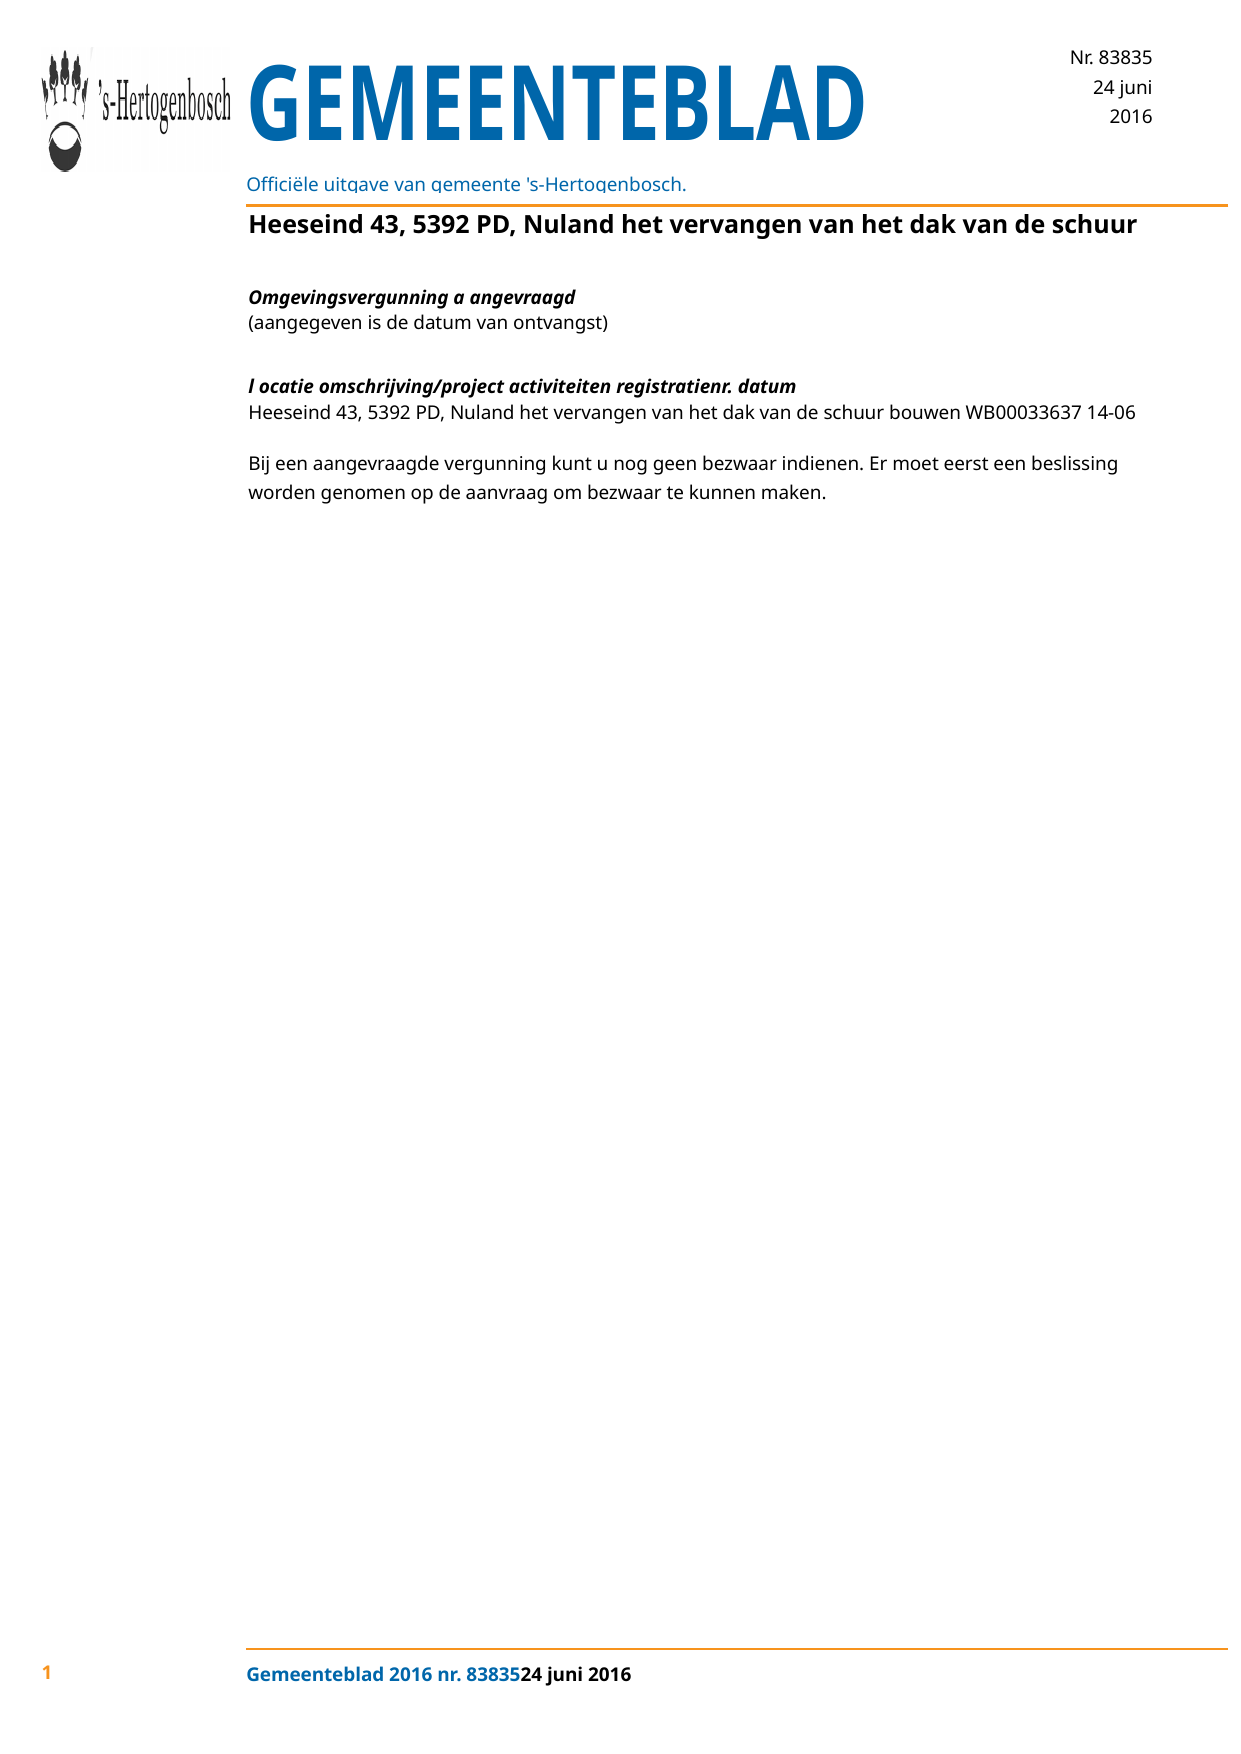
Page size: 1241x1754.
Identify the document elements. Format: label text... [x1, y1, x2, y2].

text Heeseind 43, 5392 PD, Nuland het vervangen van het dak van de schuur bouwen WB00033637 14-06 [248, 399, 1152, 425]
picture [41, 47, 231, 172]
text Bij een aangevraagde vergunning kunt u nog geen bezwaar indienen. Er moet eerst een beslissing worden genomen op de aanvraag om bezwaar te kunnen maken. [248, 450, 1152, 505]
text Omgevingsvergunning a angevraagd [248, 284, 1152, 309]
text l ocatie omschrijving/project activiteiten registratienr. datum [248, 373, 1152, 399]
text Heeseind 43, 5392 PD, Nuland het vervangen van het dak van de schuur [248, 207, 1152, 241]
text (aangegeven is de datum van ontvangst) [248, 309, 1152, 335]
